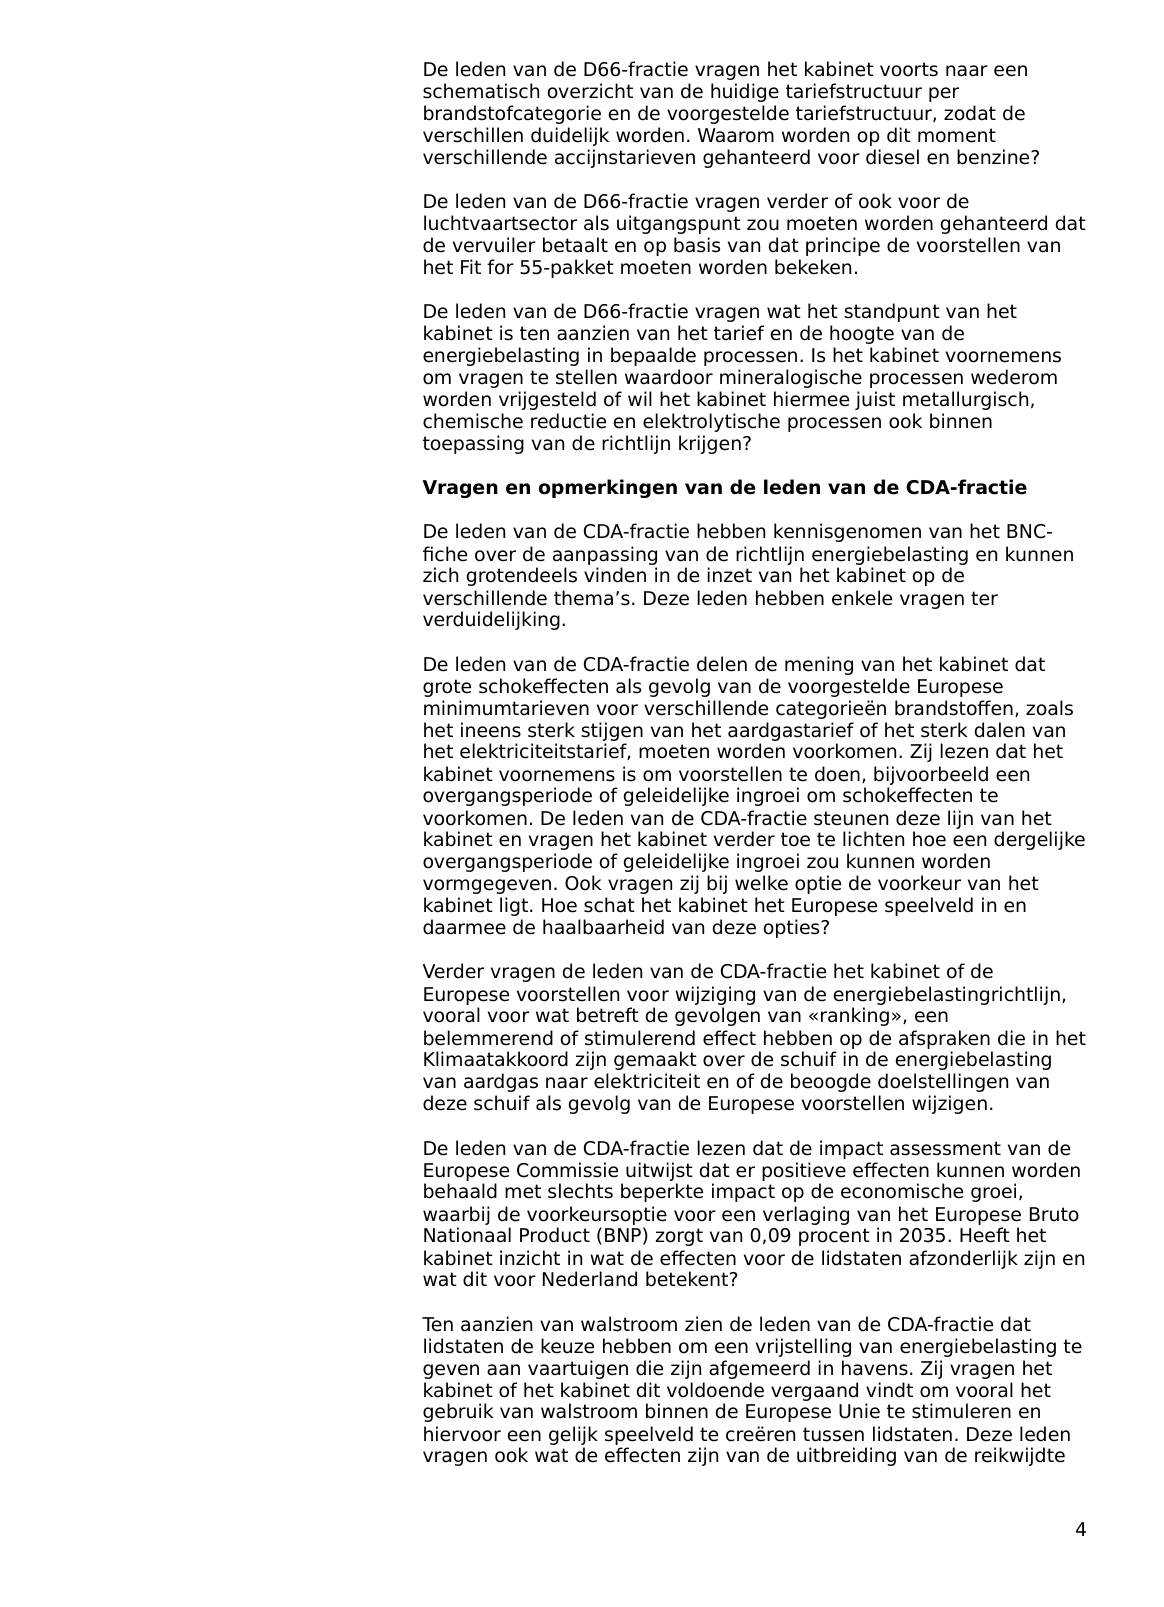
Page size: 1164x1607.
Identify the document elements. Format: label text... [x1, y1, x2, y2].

subtitle Vragen en opmerkingen van de leden van de CDA-fractie [422, 477, 1087, 499]
text De leden van de CDA-fractie hebben kennisgenomen van het BNC-fiche over de aanpassing van de richtlijn energiebelasting en kunnen zich grotendeels vinden in de inzet van het kabinet op de verschillende thema’s. Deze leden hebben enkele vragen ter verduidelijking. [422, 521, 1087, 631]
text Verder vragen de leden van de CDA-fractie het kabinet of de Europese voorstellen voor wijziging van de energiebelastingrichtlijn, vooral voor wat betreft de gevolgen van «ranking», een belemmerend of stimulerend effect hebben op de afspraken die in het Klimaatakkoord zijn gemaakt over de schuif in de energiebelasting van aardgas naar elektriciteit en of de beoogde doelstellingen van deze schuif als gevolg van de Europese voorstellen wijzigen. [422, 961, 1087, 1115]
text De leden van de D66-fractie vragen verder of ook voor de luchtvaartsector als uitgangspunt zou moeten worden gehanteerd dat de vervuiler betaalt en op basis van dat principe de voorstellen van het Fit for 55-pakket moeten worden bekeken. [422, 191, 1087, 279]
text De leden van de D66-fractie vragen wat het standpunt van het kabinet is ten aanzien van het tarief en de hoogte van de energiebelasting in bepaalde processen. Is het kabinet voornemens om vragen te stellen waardoor mineralogische processen wederom worden vrijgesteld of wil het kabinet hiermee juist metallurgisch, chemische reductie en elektrolytische processen ook binnen toepassing van de richtlijn krijgen? [422, 301, 1087, 455]
text Ten aanzien van walstroom zien de leden van de CDA-fractie dat lidstaten de keuze hebben om een vrijstelling van energiebelasting te geven aan vaartuigen die zijn afgemeerd in havens. Zij vragen het kabinet of het kabinet dit voldoende vergaand vindt om vooral het gebruik van walstroom binnen de Europese Unie te stimuleren en hiervoor een gelijk speelveld te creëren tussen lidstaten. Deze leden vragen ook wat de effecten zijn van de uitbreiding van de reikwijdte [422, 1313, 1087, 1467]
text De leden van de CDA-fractie delen de mening van het kabinet dat grote schokeffecten als gevolg van de voorgestelde Europese minimumtarieven voor verschillende categorieën brandstoffen, zoals het ineens sterk stijgen van het aardgastarief of het sterk dalen van het elektriciteitstarief, moeten worden voorkomen. Zij lezen dat het kabinet voornemens is om voorstellen te doen, bijvoorbeeld een overgangsperiode of geleidelijke ingroei om schokeffecten te voorkomen. De leden van de CDA-fractie steunen deze lijn van het kabinet en vragen het kabinet verder toe te lichten hoe een dergelijke overgangsperiode of geleidelijke ingroei zou kunnen worden vormgegeven. Ook vragen zij bij welke optie de voorkeur van het kabinet ligt. Hoe schat het kabinet het Europese speelveld in en daarmee de haalbaarheid van deze opties? [422, 653, 1087, 939]
text De leden van de D66-fractie vragen het kabinet voorts naar een schematisch overzicht van de huidige tariefstructuur per brandstofcategorie en de voorgestelde tariefstructuur, zodat de verschillen duidelijk worden. Waarom worden op dit moment verschillende accijnstarieven gehanteerd voor diesel en benzine? [422, 59, 1087, 169]
text De leden van de CDA-fractie lezen dat de impact assessment van de Europese Commissie uitwijst dat er positieve effecten kunnen worden behaald met slechts beperkte impact op de economische groei, waarbij de voorkeursoptie voor een verlaging van het Europese Bruto Nationaal Product (BNP) zorgt van 0,09 procent in 2035. Heeft het kabinet inzicht in wat de effecten voor de lidstaten afzonderlijk zijn en wat dit voor Nederland betekent? [422, 1137, 1087, 1291]
